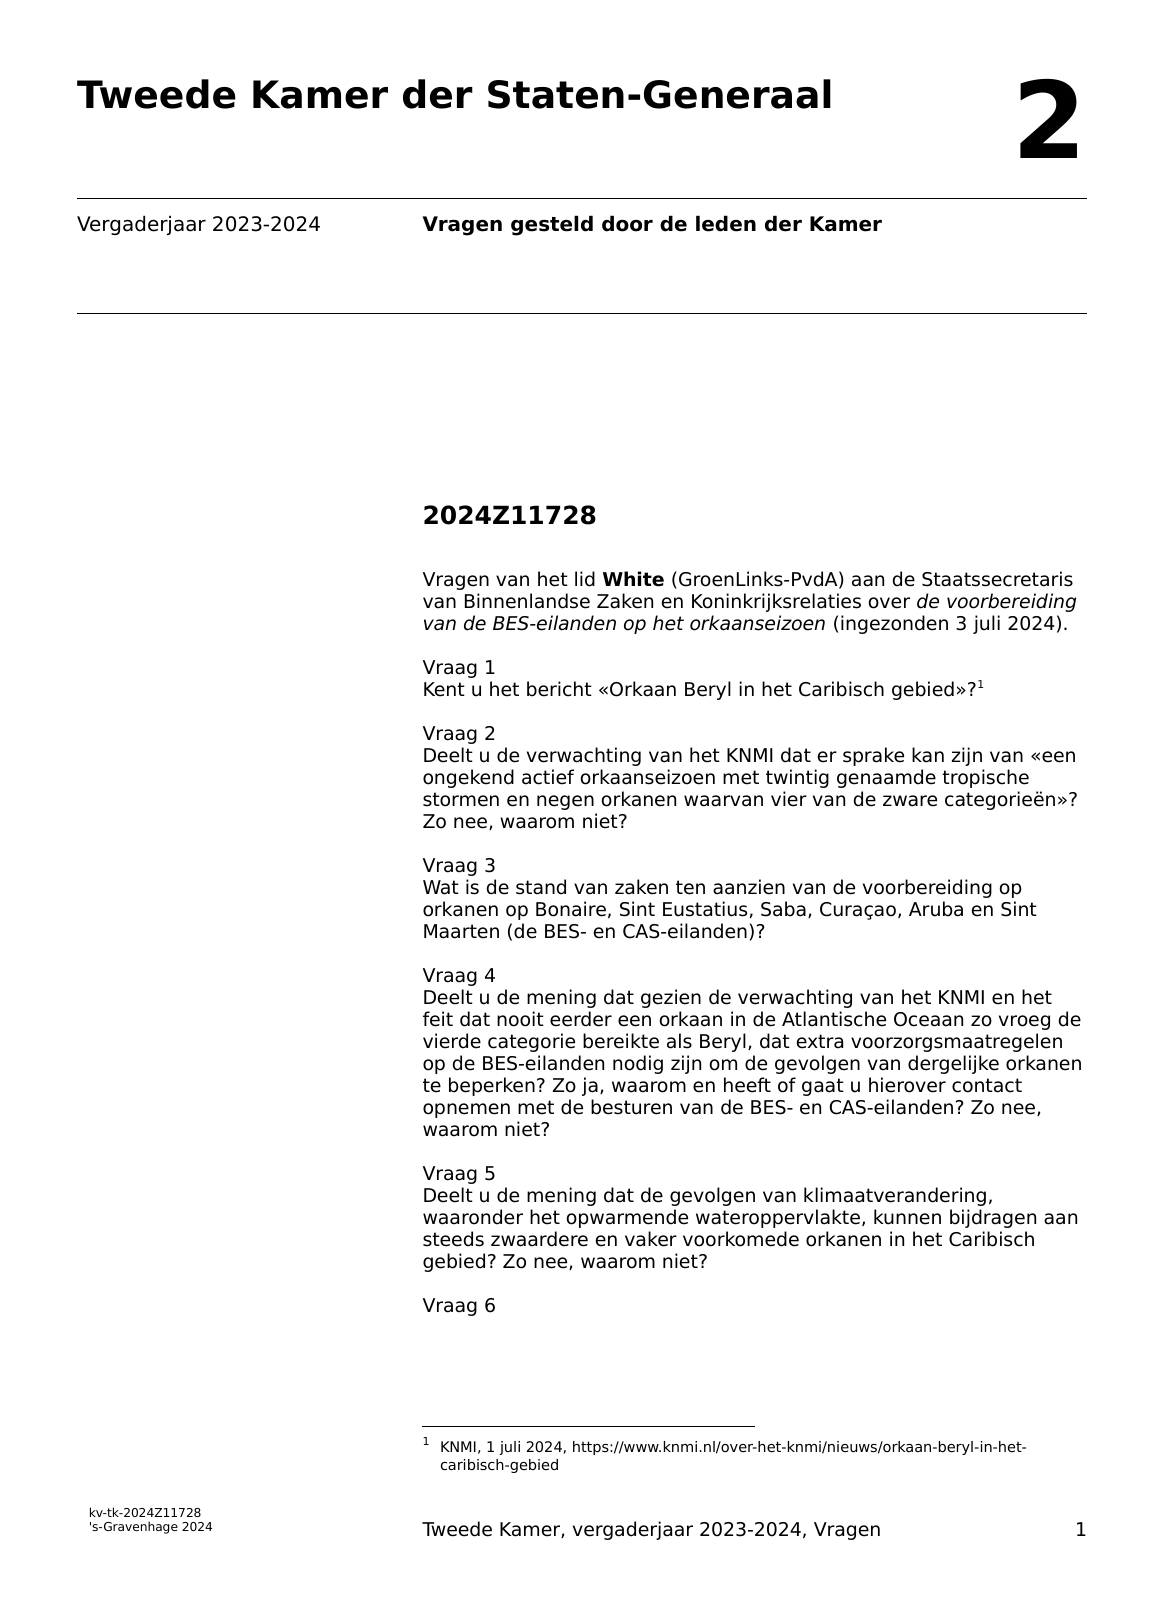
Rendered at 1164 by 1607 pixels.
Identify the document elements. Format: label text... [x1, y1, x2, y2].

text Wat is de stand van zaken ten aanzien van de voorbereiding op orkanen op Bonaire, Sint Eustatius, Saba, Curaçao, Aruba en Sint Maarten (de BES- en CAS-eilanden)? [422, 877, 1087, 943]
text Deelt u de mening dat de gevolgen van klimaatverandering, waaronder het opwarmende wateroppervlakte, kunnen bijdragen aan steeds zwaardere en vaker voorkomede orkanen in het Caribisch gebied? Zo nee, waarom niet? [422, 1185, 1087, 1273]
text Deelt u de verwachting van het KNMI dat er sprake kan zijn van «een ongekend actief orkaanseizoen met twintig genaamde tropische stormen en negen orkanen waarvan vier van de zware categorieën»? Zo nee, waarom niet? [422, 745, 1087, 833]
text KNMI, 1 juli 2024, https://www.knmi.nl/over-het-knmi/nieuws/orkaan-beryl-in-het-caribisch-gebied [422, 1435, 1087, 1474]
text Vraag 2 [422, 723, 1087, 745]
text Vragen van het lid White (GroenLinks-PvdA) aan de Staatssecretaris van Binnenlandse Zaken en Koninkrijksrelaties over de voorbereiding van de BES-eilanden op het orkaanseizoen (ingezonden 3 juli 2024). [422, 569, 1087, 635]
text kv-tk-2024Z11728 [88, 1506, 323, 1520]
table_cell Vragen gesteld door de leden der Kamer [422, 199, 1087, 313]
text Vraag 3 [422, 855, 1087, 877]
table_cell Vergaderjaar 2023-2024 [77, 199, 422, 313]
text Vraag 5 [422, 1163, 1087, 1185]
text Deelt u de mening dat gezien de verwachting van het KNMI en het feit dat nooit eerder een orkaan in de Atlantische Oceaan zo vroeg de vierde categorie bereikte als Beryl, dat extra voorzorgsmaatregelen op de BES-eilanden nodig zijn om de gevolgen van dergelijke orkanen te beperken? Zo ja, waarom en heeft of gaat u hierover contact opnemen met de besturen van de BES- en CAS-eilanden? Zo nee, waarom niet? [422, 987, 1087, 1141]
text 's-Gravenhage 2024 [88, 1520, 323, 1534]
text Vraag 4 [422, 965, 1087, 987]
text Vraag 1 [422, 657, 1087, 679]
text Kent u het bericht «Orkaan Beryl in het Caribisch gebied»? [422, 679, 1087, 701]
text 2024Z11728 [422, 501, 1087, 531]
text Vraag 6 [422, 1295, 1087, 1317]
table_header Tweede Kamer der Staten-Generaal [77, 59, 886, 198]
table_header 2 [886, 59, 1087, 198]
